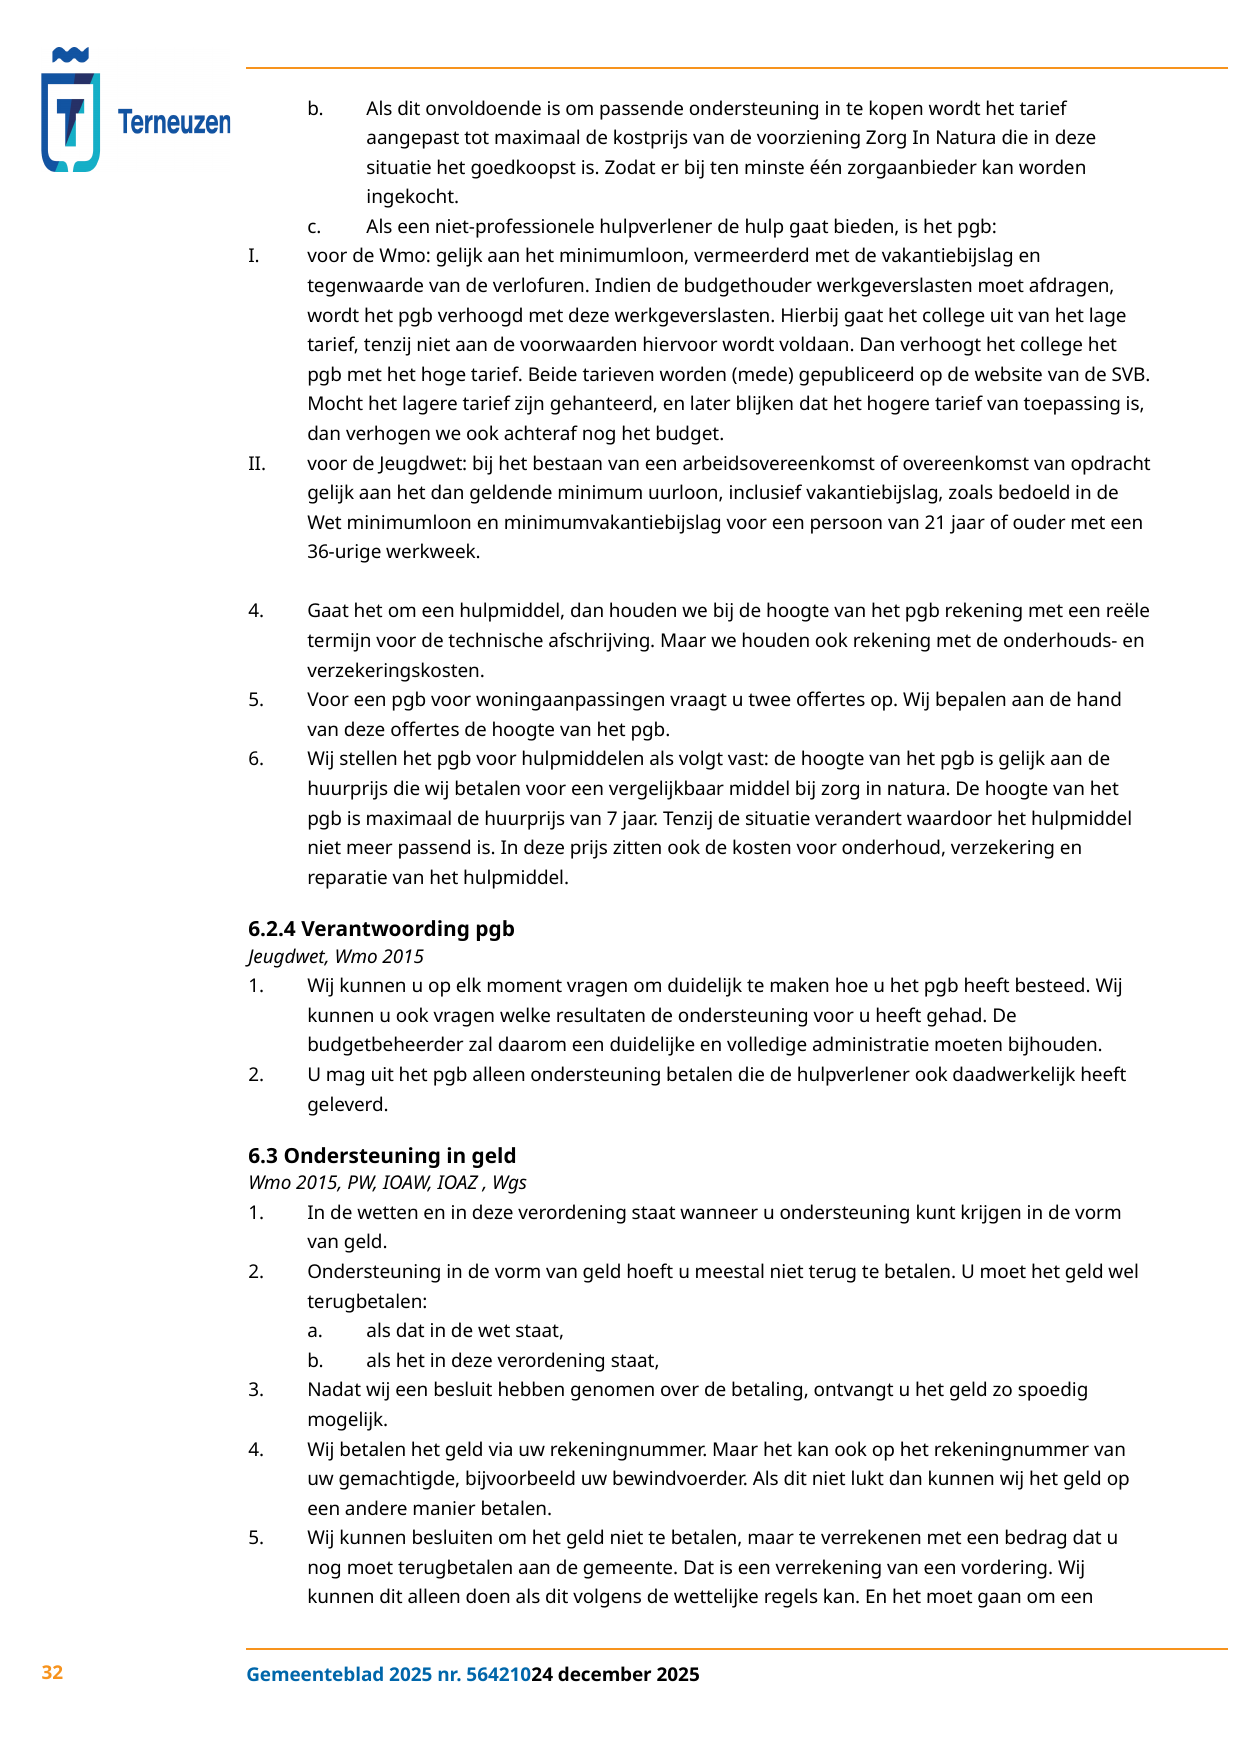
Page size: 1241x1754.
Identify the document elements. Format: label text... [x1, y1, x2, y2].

picture [41, 47, 231, 172]
text Wmo 2015, PW, IOAW, IOAZ , Wgs [248, 1169, 1152, 1195]
text 6.2.4 Verantwoording pgb [248, 914, 1152, 943]
text 6.3 Ondersteuning in geld [248, 1141, 1152, 1169]
list Wij betalen het geld via uw rekeningnummer. Maar het kan ook op het rekeningnummer van uw gemachtigde, bijvoorbeeld uw bewindvoerder. Als dit niet lukt dan kunnen wij het geld op een andere manier betalen. [248, 1436, 1152, 1521]
list als dat in de wet staat, [307, 1317, 1152, 1343]
list Wij kunnen besluiten om het geld niet te betalen, maar te verrekenen met een bedrag dat u nog moet terugbetalen aan de gemeente. Dat is een verrekening van een vordering. Wij kunnen dit alleen doen als dit volgens de wettelijke regels kan. En het moet gaan om een [248, 1524, 1152, 1609]
text Jeugdwet, Wmo 2015 [248, 943, 1152, 968]
list Wij stellen het pgb voor hulpmiddelen als volgt vast: de hoogte van het pgb is gelijk aan de huurprijs die wij betalen voor een vergelijkbaar middel bij zorg in natura. De hoogte van het pgb is maximaal de huurprijs van 7 jaar. Tenzij de situatie verandert waardoor het hulpmiddel niet meer passend is. In deze prijs zitten ook de kosten voor onderhoud, verzekering en reparatie van het hulpmiddel. [248, 746, 1152, 890]
list Ondersteuning in de vorm van geld hoeft u meestal niet terug te betalen. U moet het geld wel terugbetalen: [248, 1258, 1152, 1314]
list Gaat het om een hulpmiddel, dan houden we bij de hoogte van het pgb rekening met een reële termijn voor de technische afschrijving. Maar we houden ook rekening met de onderhouds- en verzekeringskosten. [248, 598, 1152, 683]
list voor de Wmo: gelijk aan het minimumloon, vermeerderd met de vakantiebijslag en tegenwaarde van de verlofuren. Indien de budgethouder werkgeverslasten moet afdragen, wordt het pgb verhoogd met deze werkgeverslasten. Hierbij gaat het college uit van het lage tarief, tenzij niet aan de voorwaarden hiervoor wordt voldaan. Dan verhoogt het college het pgb met het hoge tarief. Beide tarieven worden (mede) gepubliceerd op de website van de SVB. Mocht het lagere tarief zijn gehanteerd, en later blijken dat het hogere tarief van toepassing is, dan verhogen we ook achteraf nog het budget. [248, 243, 1152, 446]
list Als dit onvoldoende is om passende ondersteuning in te kopen wordt het tarief aangepast tot maximaal de kostprijs van de voorziening Zorg In Natura die in deze situatie het goedkoopst is. Zodat er bij ten minste één zorgaanbieder kan worden ingekocht. [307, 95, 1152, 209]
list als het in deze verordening staat, [307, 1347, 1152, 1373]
list Voor een pgb voor woningaanpassingen vraagt u twee offertes op. Wij bepalen aan de hand van deze offertes de hoogte van het pgb. [248, 686, 1152, 742]
list In de wetten en in deze verordening staat wanneer u ondersteuning kunt krijgen in de vorm van geld. [248, 1199, 1152, 1254]
list Nadat wij een besluit hebben genomen over de betaling, ontvangt u het geld zo spoedig mogelijk. [248, 1377, 1152, 1432]
list Wij kunnen u op elk moment vragen om duidelijk te maken hoe u het pgb heeft besteed. Wij kunnen u ook vragen welke resultaten de ondersteuning voor u heeft gehad. De budgetbeheerder zal daarom een duidelijke en volledige administratie moeten bijhouden. [248, 972, 1152, 1057]
list U mag uit het pgb alleen ondersteuning betalen die de hulpverlener ook daadwerkelijk heeft geleverd. [248, 1061, 1152, 1116]
list Als een niet-professionele hulpverlener de hulp gaat bieden, is het pgb: [307, 213, 1152, 239]
list voor de Jeugdwet: bij het bestaan van een arbeidsovereenkomst of overeenkomst van opdracht gelijk aan het dan geldende minimum uurloon, inclusief vakantiebijslag, zoals bedoeld in de Wet minimumloon en minimumvakantiebijslag voor een persoon van 21 jaar of ouder met een 36-urige werkweek. [248, 450, 1152, 564]
